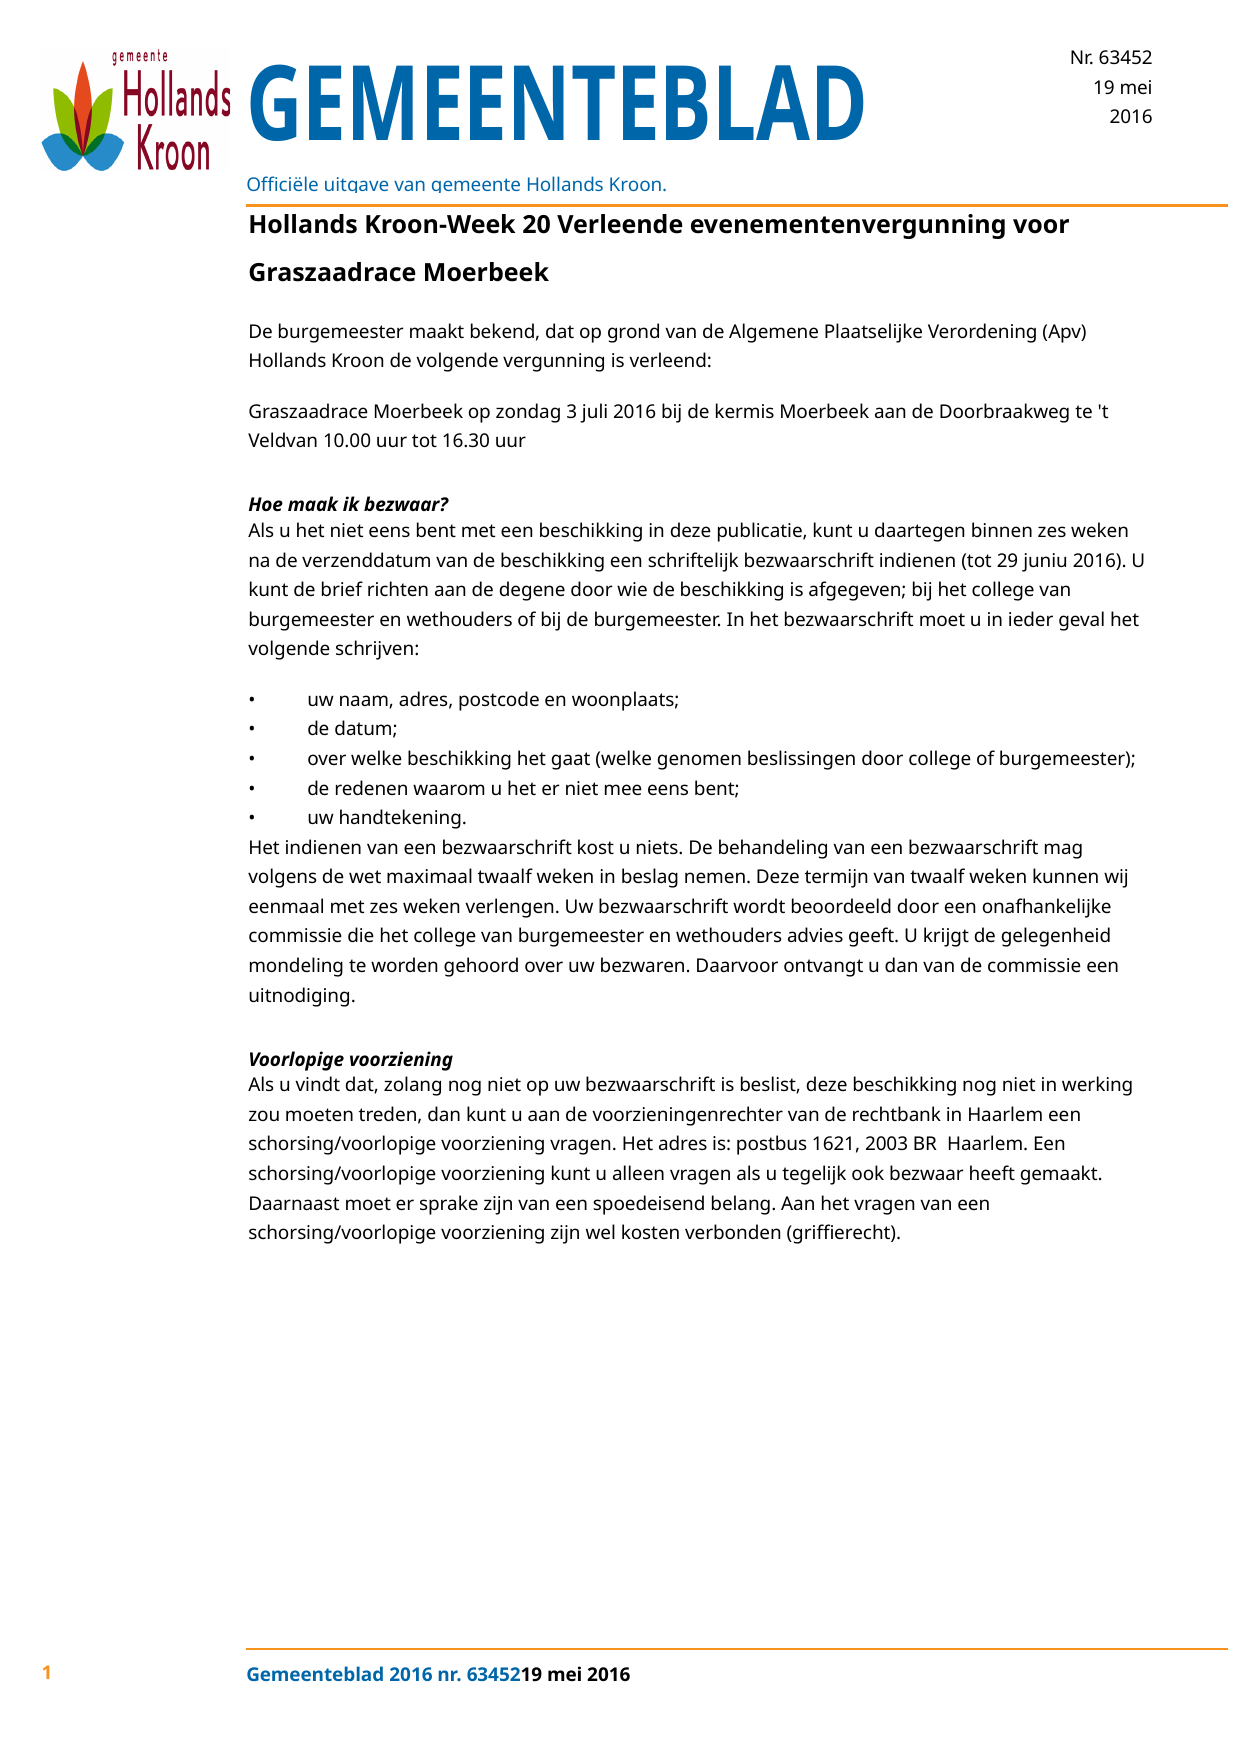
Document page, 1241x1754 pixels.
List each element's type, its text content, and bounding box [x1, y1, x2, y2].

text Als u het niet eens bent met een beschikking in deze publicatie, kunt u daartegen binnen zes weken na de verzenddatum van de beschikking een schriftelijk bezwaarschrift indienen (tot 29 juniu 2016). U kunt de brief richten aan de degene door wie de beschikking is afgegeven; bij het college van burgemeester en wethouders of bij de burgemeester. In het bezwaarschrift moet u in ieder geval het volgende schrijven: [248, 517, 1152, 661]
text De burgemeester maakt bekend, dat op grond van de Algemene Plaatselijke Verordening (Apv) Hollands Kroon de volgende vergunning is verleend: [248, 318, 1152, 373]
text Hoe maak ik bezwaar? [248, 491, 1152, 517]
list uw handtekening. [248, 804, 1152, 830]
text Als u vindt dat, zolang nog niet op uw bezwaarschrift is beslist, deze beschikking nog niet in werking zou moeten treden, dan kunt u aan de voorzieningenrechter van de rechtbank in Haarlem een schorsing/voorlopige voorziening vragen. Het adres is: postbus 1621, 2003 BR Haarlem. Een schorsing/voorlopige voorziening kunt u alleen vragen als u tegelijk ook bezwaar heeft gemaakt. Daarnaast moet er sprake zijn van een spoedeisend belang. Aan het vragen van een schorsing/voorlopige voorziening zijn wel kosten verbonden (griffierecht). [248, 1071, 1152, 1245]
list over welke beschikking het gaat (welke genomen beslissingen door college of burgemeester); [248, 745, 1152, 771]
text Hollands Kroon-Week 20 Verleende evenementenvergunning voor Graszaadrace Moerbeek [248, 207, 1152, 288]
text Het indienen van een bezwaarschrift kost u niets. De behandeling van een bezwaarschrift mag volgens de wet maximaal twaalf weken in beslag nemen. Deze termijn van twaalf weken kunnen wij eenmaal met zes weken verlengen. Uw bezwaarschrift wordt beoordeeld door een onafhankelijke commissie die het college van burgemeester en wethouders advies geeft. U krijgt de gelegenheid mondeling te worden gehoord over uw bezwaren. Daarvoor ontvangt u dan van de commissie een uitnodiging. [248, 834, 1152, 1007]
text Graszaadrace Moerbeek op zondag 3 juli 2016 bij de kermis Moerbeek aan de Doorbraakweg te 't Veldvan 10.00 uur tot 16.30 uur [248, 398, 1152, 453]
list de redenen waarom u het er niet mee eens bent; [248, 775, 1152, 800]
list de datum; [248, 716, 1152, 741]
picture [41, 47, 231, 172]
text Voorlopige voorziening [248, 1046, 1152, 1071]
list uw naam, adres, postcode en woonplaats; [248, 686, 1152, 712]
